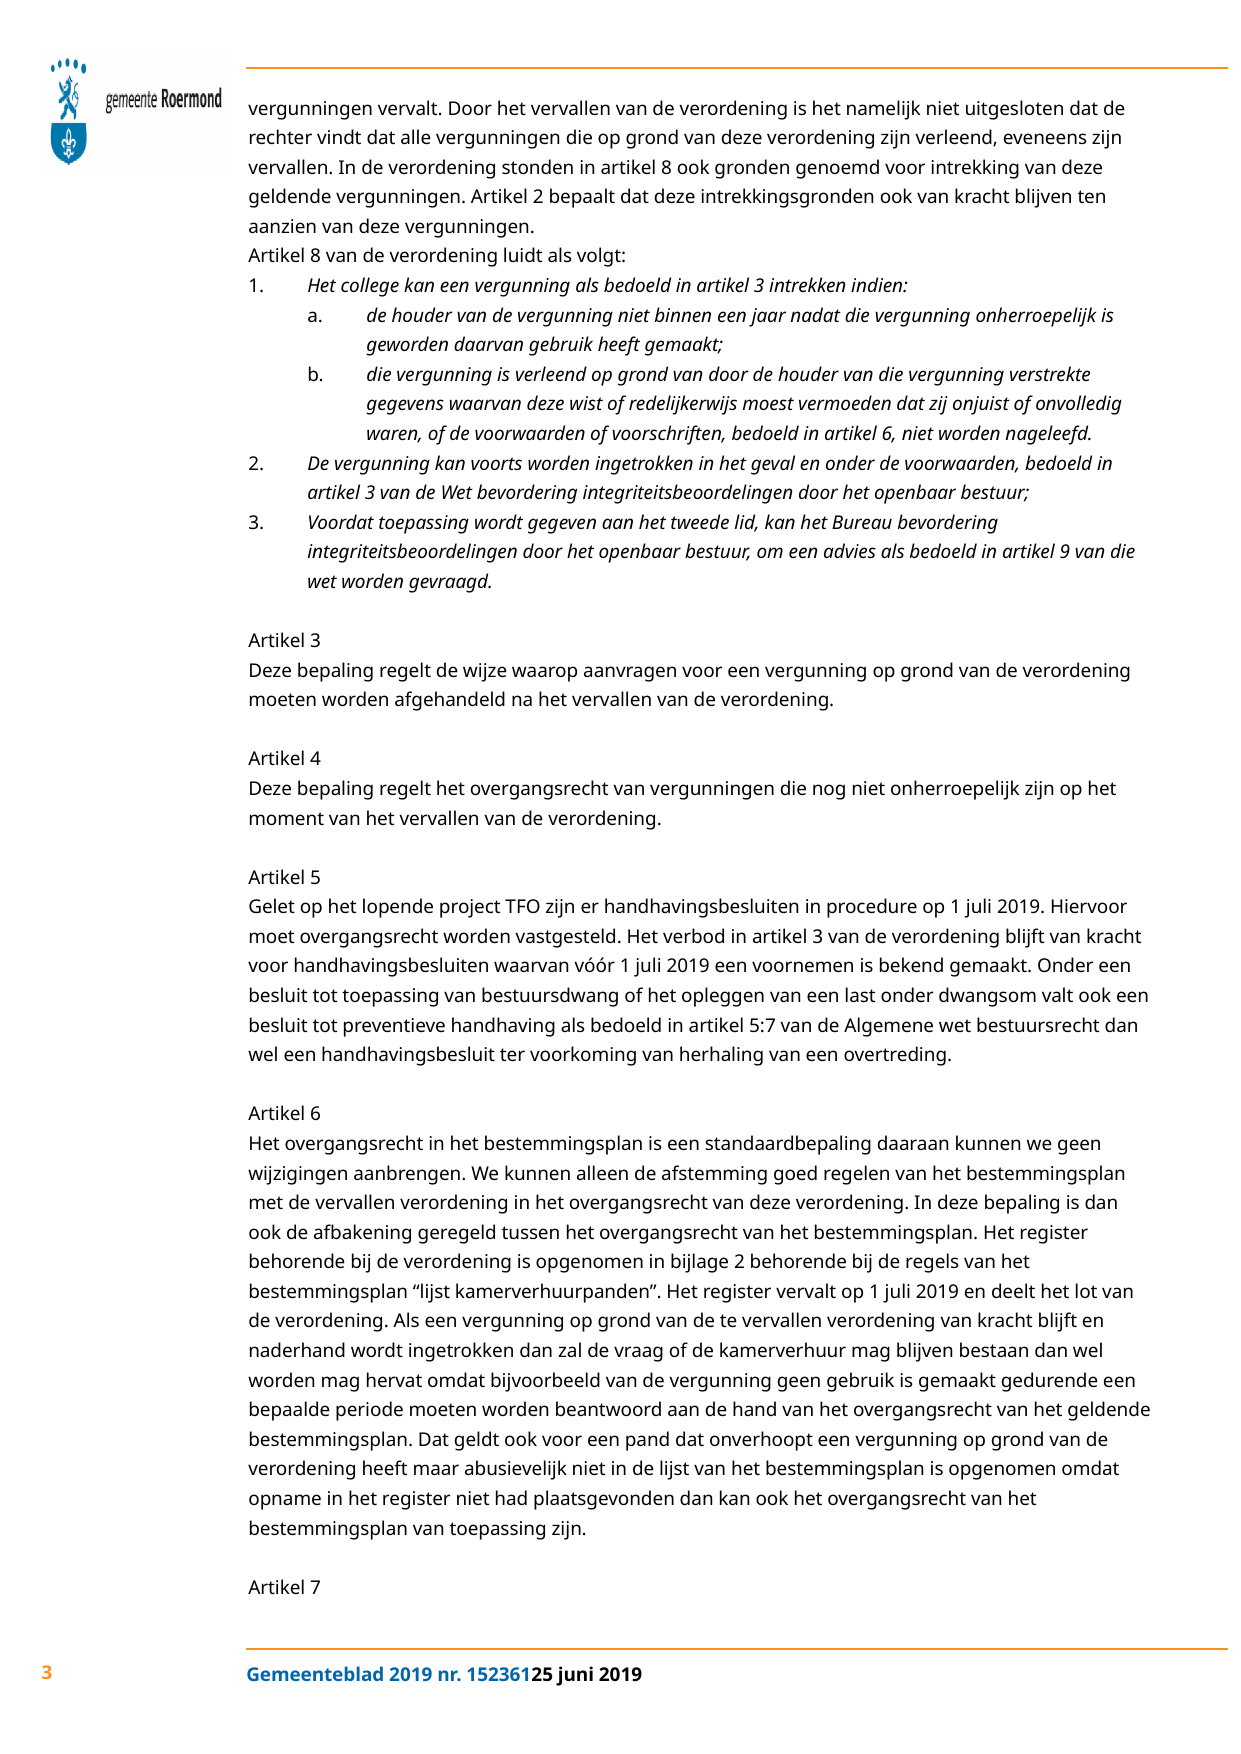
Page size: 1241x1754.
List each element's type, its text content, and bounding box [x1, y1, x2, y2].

text Deze bepaling regelt het overgangsrecht van vergunningen die nog niet onherroepelijk zijn op het moment van het vervallen van de verordening. [248, 775, 1152, 831]
text Artikel 8 van de verordening luidt als volgt: [248, 243, 1152, 268]
text Artikel 5 [248, 864, 1152, 890]
text Artikel 3 [248, 627, 1152, 653]
text vergunningen vervalt. Door het vervallen van de verordening is het namelijk niet uitgesloten dat de rechter vindt dat alle vergunningen die op grond van deze verordening zijn verleend, eveneens zijn vervallen. In de verordening stonden in artikel 8 ook gronden genoemd voor intrekking van deze geldende vergunningen. Artikel 2 bepaalt dat deze intrekkingsgronden ook van kracht blijven ten aanzien van deze vergunningen. [248, 95, 1152, 239]
list De vergunning kan voorts worden ingetrokken in het geval en onder de voorwaarden, bedoeld in artikel 3 van de Wet bevordering integriteitsbeoordelingen door het openbaar bestuur; [248, 450, 1152, 505]
text Gelet op het lopende project TFO zijn er handhavingsbesluiten in procedure op 1 juli 2019. Hiervoor moet overgangsrecht worden vastgesteld. Het verbod in artikel 3 van de verordening blijft van kracht voor handhavingsbesluiten waarvan vóór 1 juli 2019 een voornemen is bekend gemaakt. Onder een besluit tot toepassing van bestuursdwang of het opleggen van een last onder dwangsom valt ook een besluit tot preventieve handhaving als bedoeld in artikel 5:7 van de Algemene wet bestuursrecht dan wel een handhavingsbesluit ter voorkoming van herhaling van een overtreding. [248, 893, 1152, 1067]
text Artikel 6 [248, 1101, 1152, 1126]
list de houder van de vergunning niet binnen een jaar nadat die vergunning onherroepelijk is geworden daarvan gebruik heeft gemaakt; [307, 302, 1152, 357]
list die vergunning is verleend op grond van door de houder van die vergunning verstrekte gegevens waarvan deze wist of redelijkerwijs moest vermoeden dat zij onjuist of onvolledig waren, of de voorwaarden of voorschriften, bedoeld in artikel 6, niet worden nageleefd. [307, 361, 1152, 446]
text Artikel 4 [248, 746, 1152, 771]
text Artikel 7 [248, 1574, 1152, 1600]
text Het overgangsrecht in het bestemmingsplan is een standaardbepaling daaraan kunnen we geen wijzigingen aanbrengen. We kunnen alleen de afstemming goed regelen van het bestemmingsplan met de vervallen verordening in het overgangsrecht van deze verordening. In deze bepaling is dan ook de afbakening geregeld tussen het overgangsrecht van het bestemmingsplan. Het register behorende bij de verordening is opgenomen in bijlage 2 behorende bij de regels van het bestemmingsplan “lijst kamerverhuurpanden”. Het register vervalt op 1 juli 2019 en deelt het lot van de verordening. Als een vergunning op grond van de te vervallen verordening van kracht blijft en naderhand wordt ingetrokken dan zal de vraag of de kamerverhuur mag blijven bestaan dan wel worden mag hervat omdat bijvoorbeeld van de vergunning geen gebruik is gemaakt gedurende een bepaalde periode moeten worden beantwoord aan de hand van het overgangsrecht van het geldende bestemmingsplan. Dat geldt ook voor een pand dat onverhoopt een vergunning op grond van de verordening heeft maar abusievelijk niet in de lijst van het bestemmingsplan is opgenomen omdat opname in het register niet had plaatsgevonden dan kan ook het overgangsrecht van het bestemmingsplan van toepassing zijn. [248, 1130, 1152, 1541]
list Het college kan een vergunning als bedoeld in artikel 3 intrekken indien: [248, 272, 1152, 298]
picture [41, 47, 231, 172]
text Deze bepaling regelt de wijze waarop aanvragen voor een vergunning op grond van de verordening moeten worden afgehandeld na het vervallen van de verordening. [248, 657, 1152, 712]
list Voordat toepassing wordt gegeven aan het tweede lid, kan het Bureau bevordering integriteitsbeoordelingen door het openbaar bestuur, om een advies als bedoeld in artikel 9 van die wet worden gevraagd. [248, 509, 1152, 594]
